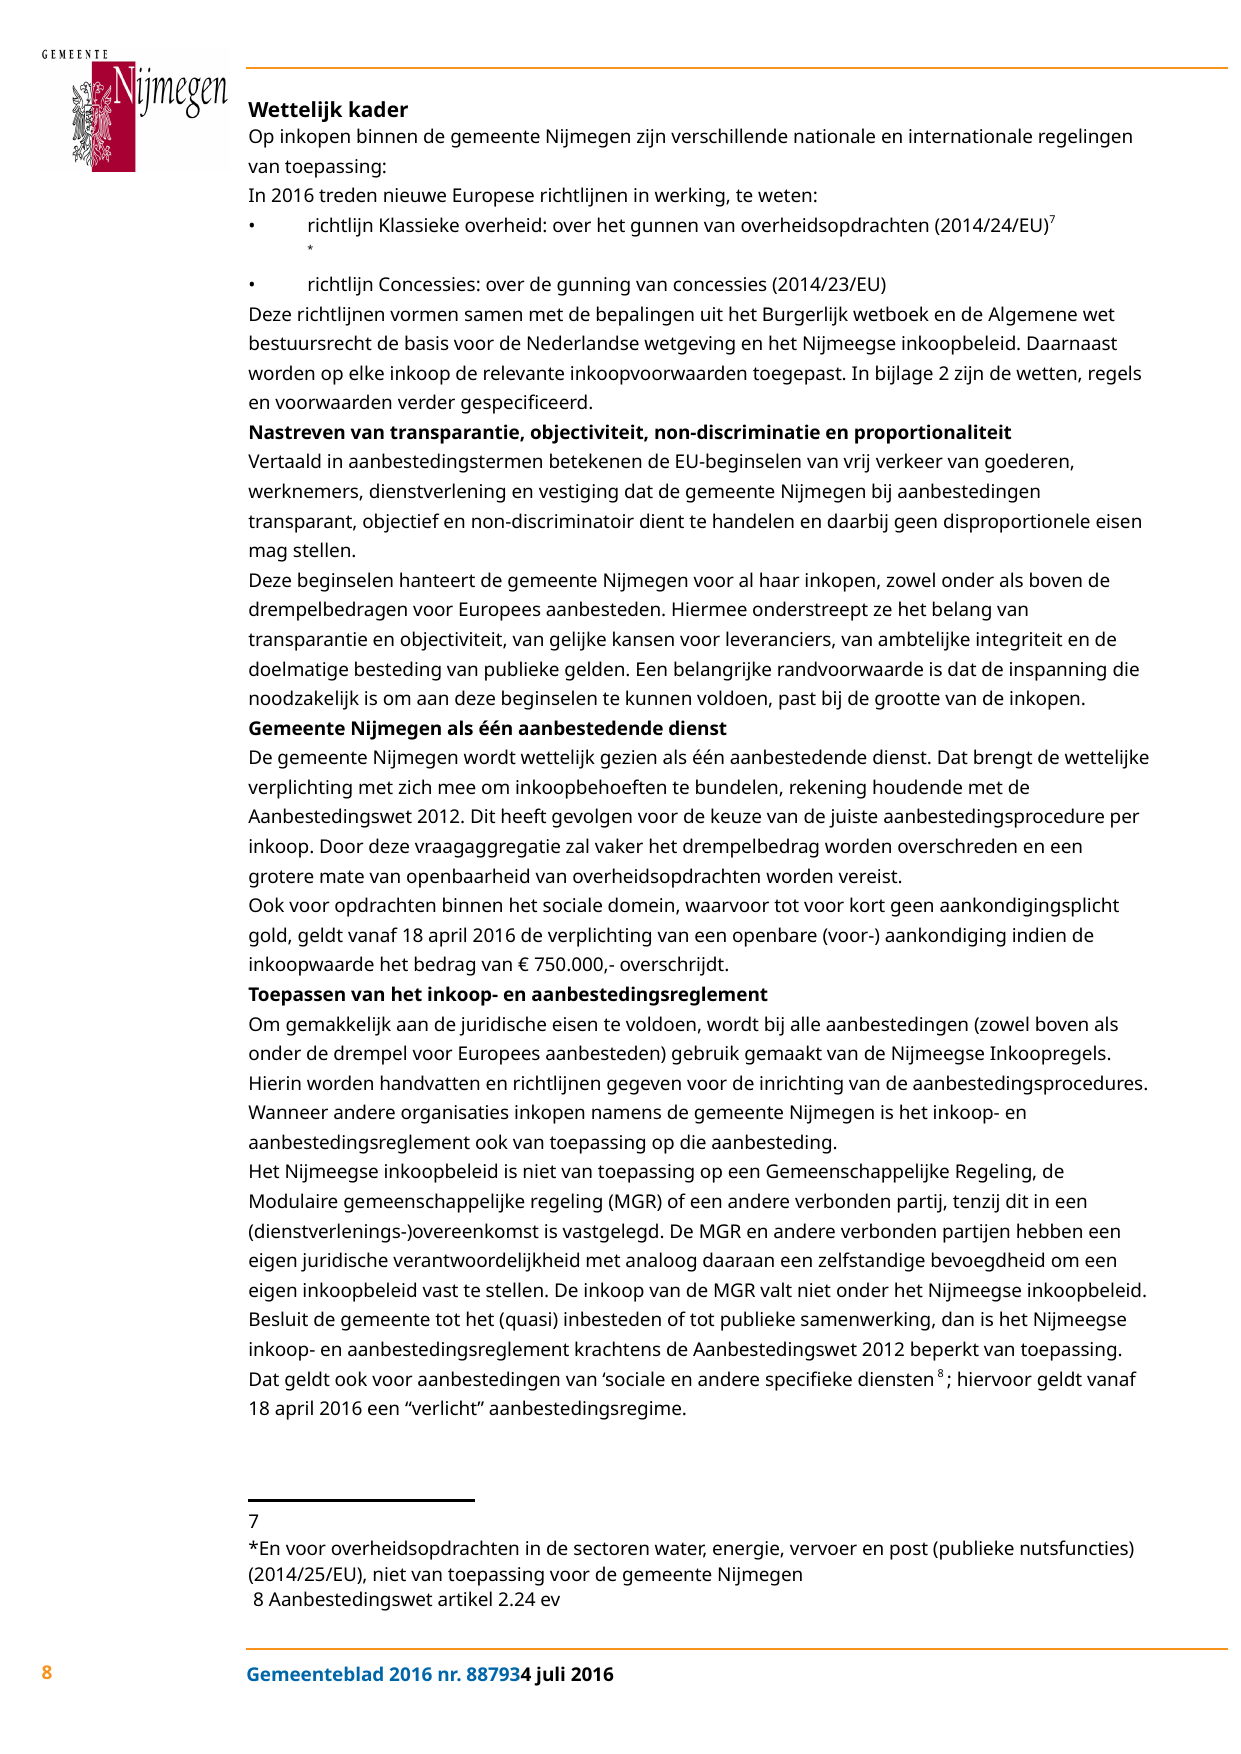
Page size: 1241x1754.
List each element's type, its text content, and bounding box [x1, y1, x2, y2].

text In 2016 treden nieuwe Europese richtlijnen in werking, te weten: [248, 182, 1152, 208]
text Toepassen van het inkoop- en aanbestedingsreglement [248, 981, 1152, 1007]
text Wanneer andere organisaties inkopen namens de gemeente Nijmegen is het inkoop- en aanbestedingsreglement ook van toepassing op die aanbesteding. [248, 1099, 1152, 1155]
text Gemeente Nijmegen als één aanbestedende dienst [248, 715, 1152, 741]
list En voor overheidsopdrachten in de sectoren water, energie, vervoer en post (publieke nutsfuncties) (2014/25/EU), niet van toepassing voor de gemeente Nijmegen [248, 1535, 1152, 1586]
list richtlijn Klassieke overheid: over het gunnen van overheidsopdrachten (2014/24/EU) [248, 212, 1152, 238]
text Besluit de gemeente tot het (quasi) inbesteden of tot publieke samenwerking, dan is het Nijmeegse inkoop- en aanbestedingsreglement krachtens de Aanbestedingswet 2012 beperkt van toepassing. Dat geldt ook voor aanbestedingen van ‘sociale en andere specifieke diensten; hiervoor geldt vanaf 18 april 2016 een “verlicht” aanbestedingsregime. [248, 1307, 1152, 1421]
text Het Nijmeegse inkoopbeleid is niet van toepassing op een Gemeenschappelijke Regeling, de Modulaire gemeenschappelijke regeling (MGR) of een andere verbonden partij, tenzij dit in een (dienstverlenings-)overeenkomst is vastgelegd. De MGR en andere verbonden partijen hebben een eigen juridische verantwoordelijkheid met analoog daaraan een zelfstandige bevoegdheid om een eigen inkoopbeleid vast te stellen. De inkoop van de MGR valt niet onder het Nijmeegse inkoopbeleid. [248, 1159, 1152, 1303]
list richtlijn Concessies: over de gunning van concessies (2014/23/EU) [248, 271, 1152, 297]
text Vertaald in aanbestedingstermen betekenen de EU-beginselen van vrij verkeer van goederen, werknemers, dienstverlening en vestiging dat de gemeente Nijmegen bij aanbestedingen transparant, objectief en non-discriminatoir dient te handelen en daarbij geen disproportionele eisen mag stellen. [248, 449, 1152, 563]
text Deze beginselen hanteert de gemeente Nijmegen voor al haar inkopen, zowel onder als boven de drempelbedragen voor Europees aanbesteden. Hiermee onderstreept ze het belang van transparantie en objectiviteit, van gelijke kansen voor leveranciers, van ambtelijke integriteit en de doelmatige besteding van publieke gelden. Een belangrijke randvoorwaarde is dat de inspanning die noodzakelijk is om aan deze beginselen te kunnen voldoen, past bij de grootte van de inkopen. [248, 567, 1152, 711]
text Ook voor opdrachten binnen het sociale domein, waarvoor tot voor kort geen aankondigingsplicht gold, geldt vanaf 18 april 2016 de verplichting van een openbare (voor-) aankondiging indien de inkoopwaarde het bedrag van € 750.000,- overschrijdt. [248, 892, 1152, 977]
text Om gemakkelijk aan de juridische eisen te voldoen, wordt bij alle aanbestedingen (zowel boven als onder de drempel voor Europees aanbesteden) gebruik gemaakt van de Nijmeegse Inkoopregels. Hierin worden handvatten en richtlijnen gegeven voor de inrichting van de aanbestedingsprocedures. [248, 1011, 1152, 1096]
text Nastreven van transparantie, objectiviteit, non-discriminatie en proportionaliteit [248, 419, 1152, 445]
text Aanbestedingswet artikel 2.24 ev [248, 1586, 1152, 1612]
text Wettelijk kader [248, 95, 1152, 123]
picture [41, 47, 231, 172]
text Op inkopen binnen de gemeente Nijmegen zijn verschillende nationale en internationale regelingen van toepassing: [248, 123, 1152, 178]
text De gemeente Nijmegen wordt wettelijk gezien als één aanbestedende dienst. Dat brengt de wettelijke verplichting met zich mee om inkoopbehoeften te bundelen, rekening houdende met de Aanbestedingswet 2012. Dit heeft gevolgen voor de keuze van de juiste aanbestedingsprocedure per inkoop. Door deze vraagaggregatie zal vaker het drempelbedrag worden overschreden en een grotere mate van openbaarheid van overheidsopdrachten worden vereist. [248, 744, 1152, 888]
text Deze richtlijnen vormen samen met de bepalingen uit het Burgerlijk wetboek en de Algemene wet bestuursrecht de basis voor de Nederlandse wetgeving en het Nijmeegse inkoopbeleid. Daarnaast worden op elke inkoop de relevante inkoopvoorwaarden toegepast. In bijlage 2 zijn de wetten, regels en voorwaarden verder gespecificeerd. [248, 301, 1152, 415]
